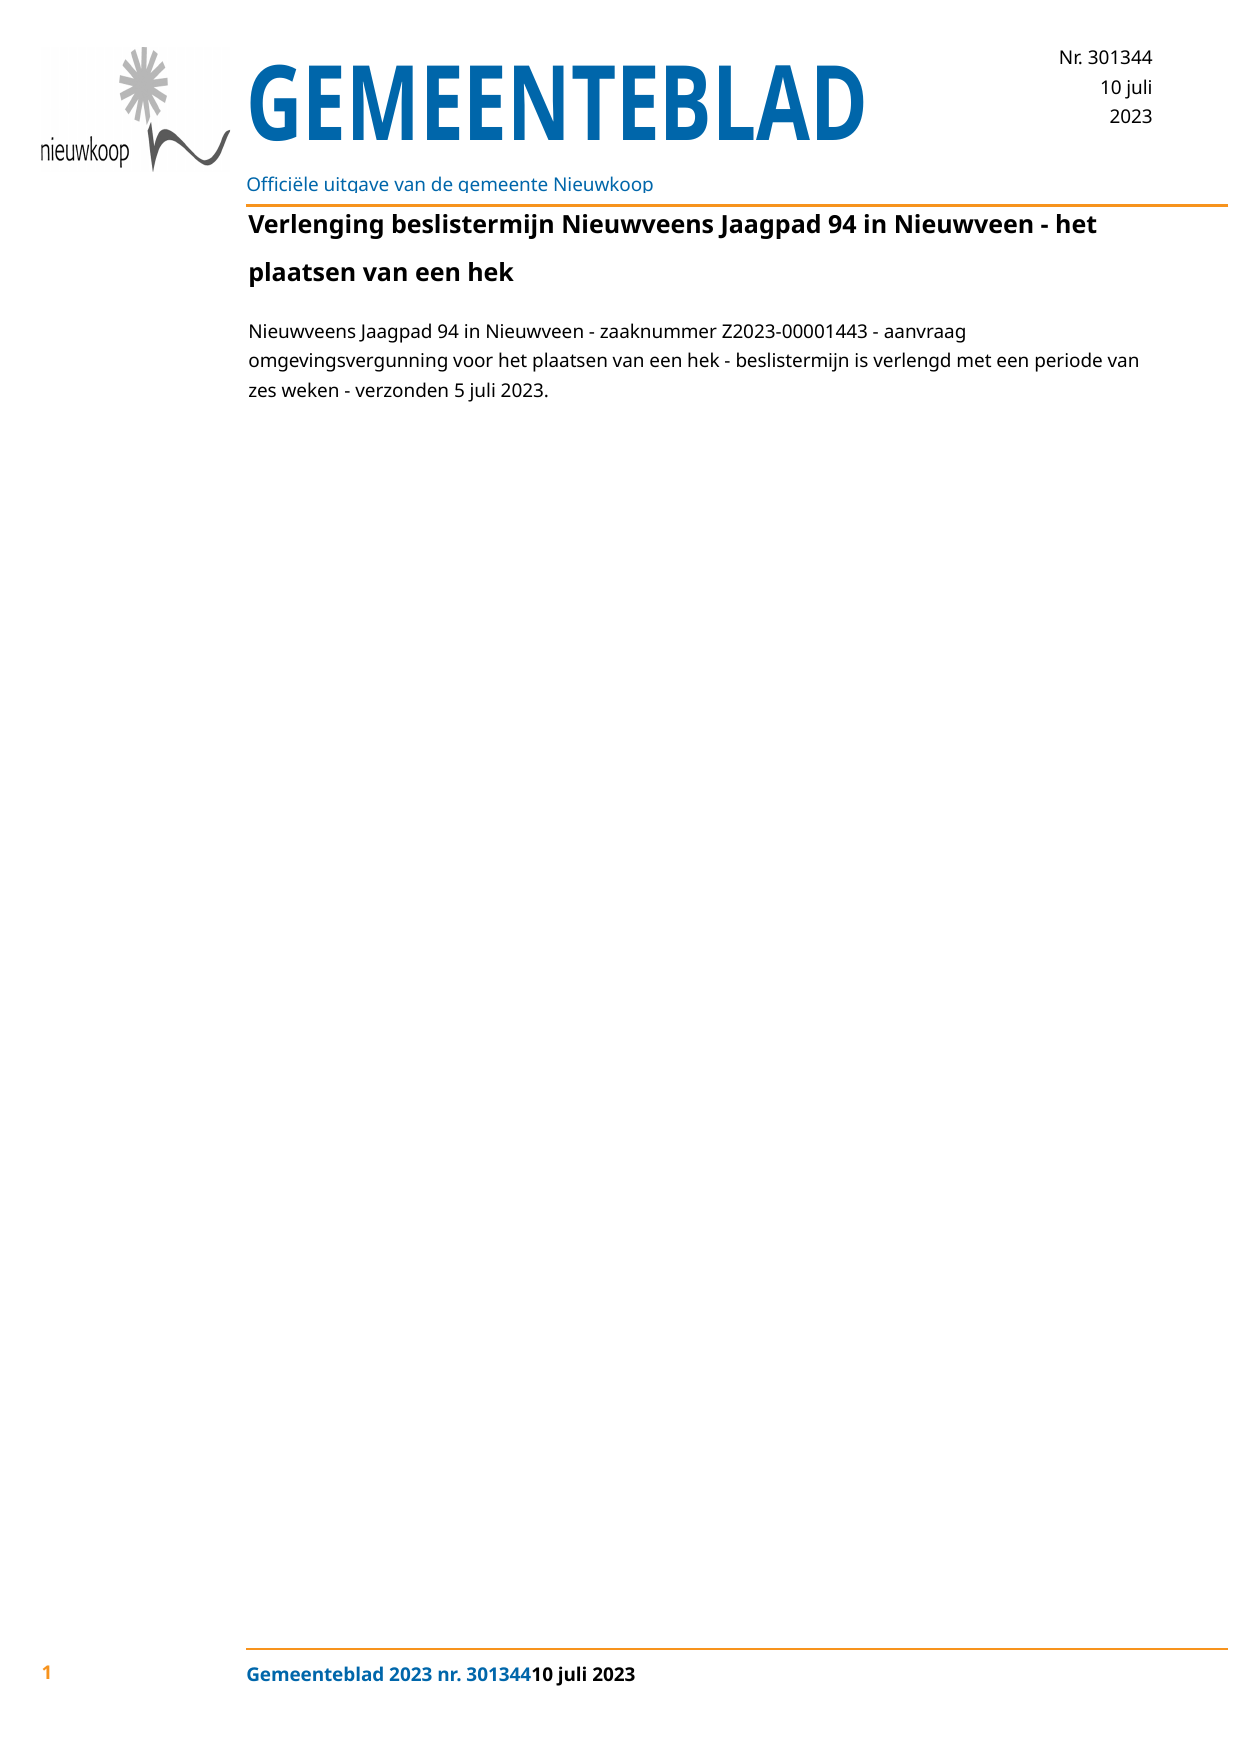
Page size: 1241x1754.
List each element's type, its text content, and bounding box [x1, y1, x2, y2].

text Nieuwveens Jaagpad 94 in Nieuwveen - zaaknummer Z2023-00001443 - aanvraag omgevingsvergunning voor het plaatsen van een hek - beslistermijn is verlengd met een periode van zes weken - verzonden 5 juli 2023. [248, 318, 1152, 403]
picture [41, 47, 231, 172]
text Verlenging beslistermijn Nieuwveens Jaagpad 94 in Nieuwveen - het plaatsen van een hek [248, 207, 1152, 288]
